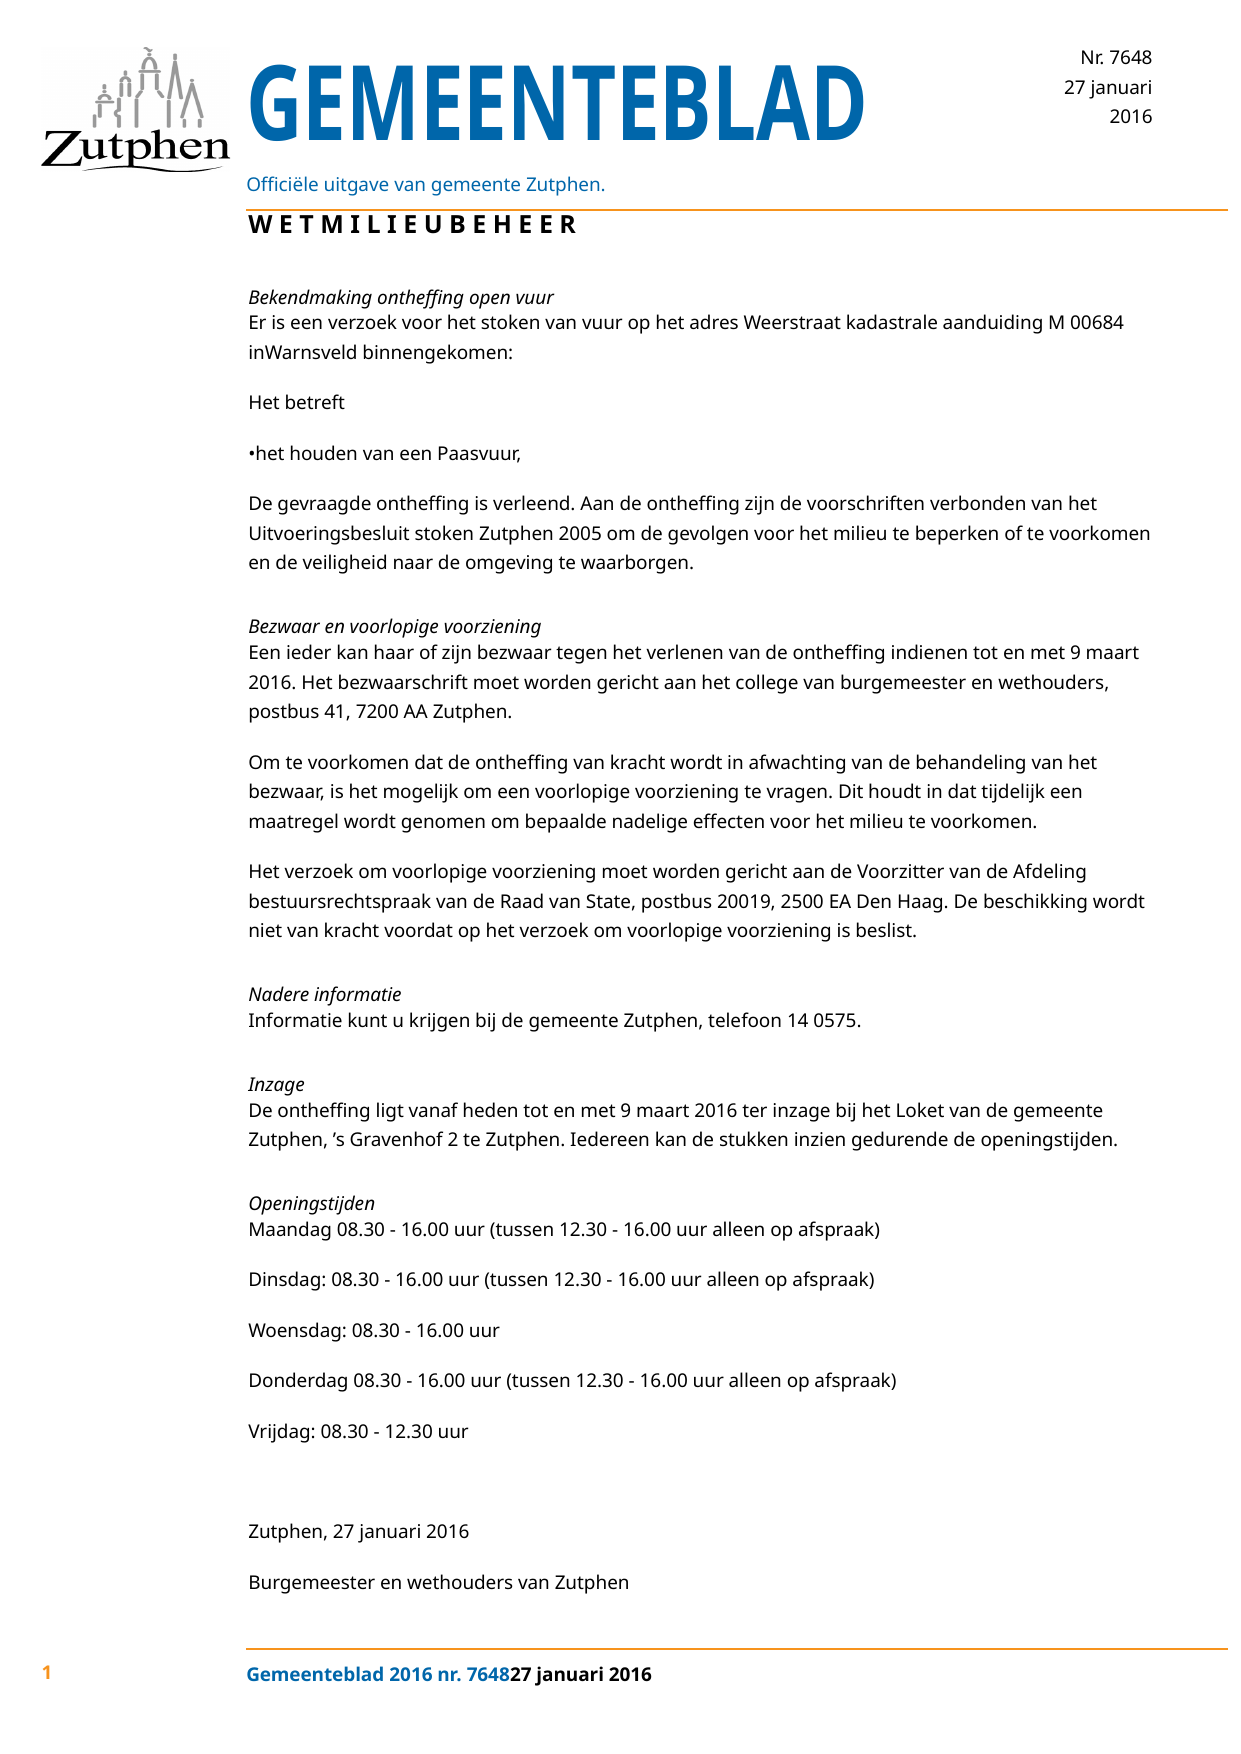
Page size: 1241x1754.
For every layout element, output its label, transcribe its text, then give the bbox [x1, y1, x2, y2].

text Nadere informatie [248, 982, 1152, 1007]
text Burgemeester en wethouders van Zutphen [248, 1569, 1152, 1595]
text De ontheffing ligt vanaf heden tot en met 9 maart 2016 ter inzage bij het Loket van de gemeente Zutphen, ’s Gravenhof 2 te Zutphen. Iedereen kan de stukken inzien gedurende de openingstijden. [248, 1097, 1152, 1152]
text •het houden van een Paasvuur, [248, 440, 1152, 466]
text W E T M I L I E U B E H E E R [248, 211, 1152, 241]
picture [41, 47, 231, 172]
text Donderdag 08.30 - 16.00 uur (tussen 12.30 - 16.00 uur alleen op afspraak) [248, 1367, 1152, 1393]
text Bezwaar en voorlopige voorziening [248, 613, 1152, 639]
text Informatie kunt u krijgen bij de gemeente Zutphen, telefoon 14 0575. [248, 1007, 1152, 1033]
text Vrijdag: 08.30 - 12.30 uur [248, 1418, 1152, 1444]
text Openingstijden [248, 1191, 1152, 1216]
text Om te voorkomen dat de ontheffing van kracht wordt in afwachting van de behandeling van het bezwaar, is het mogelijk om een voorlopige voorziening te vragen. Dit houdt in dat tijdelijk een maatregel wordt genomen om bepaalde nadelige effecten voor het milieu te voorkomen. [248, 749, 1152, 834]
text Maandag 08.30 - 16.00 uur (tussen 12.30 - 16.00 uur alleen op afspraak) [248, 1216, 1152, 1242]
text Het betreft [248, 389, 1152, 415]
text Woensdag: 08.30 - 16.00 uur [248, 1317, 1152, 1343]
text Er is een verzoek voor het stoken van vuur op het adres Weerstraat kadastrale aanduiding M 00684 inWarnsveld binnengekomen: [248, 309, 1152, 365]
text Bekendmaking ontheffing open vuur [248, 284, 1152, 309]
text De gevraagde ontheffing is verleend. Aan de ontheffing zijn de voorschriften verbonden van het Uitvoeringsbesluit stoken Zutphen 2005 om de gevolgen voor het milieu te beperken of te voorkomen en de veiligheid naar de omgeving te waarborgen. [248, 490, 1152, 575]
text Inzage [248, 1071, 1152, 1097]
text Dinsdag: 08.30 - 16.00 uur (tussen 12.30 - 16.00 uur alleen op afspraak) [248, 1267, 1152, 1292]
text Zutphen, 27 januari 2016 [248, 1519, 1152, 1544]
text Het verzoek om voorlopige voorziening moet worden gericht aan de Voorzitter van de Afdeling bestuursrechtspraak van de Raad van State, postbus 20019, 2500 EA Den Haag. De beschikking wordt niet van kracht voordat op het verzoek om voorlopige voorziening is beslist. [248, 858, 1152, 943]
text Een ieder kan haar of zijn bezwaar tegen het verlenen van de ontheffing indienen tot en met 9 maart 2016. Het bezwaarschrift moet worden gericht aan het college van burgemeester en wethouders, postbus 41, 7200 AA Zutphen. [248, 639, 1152, 724]
